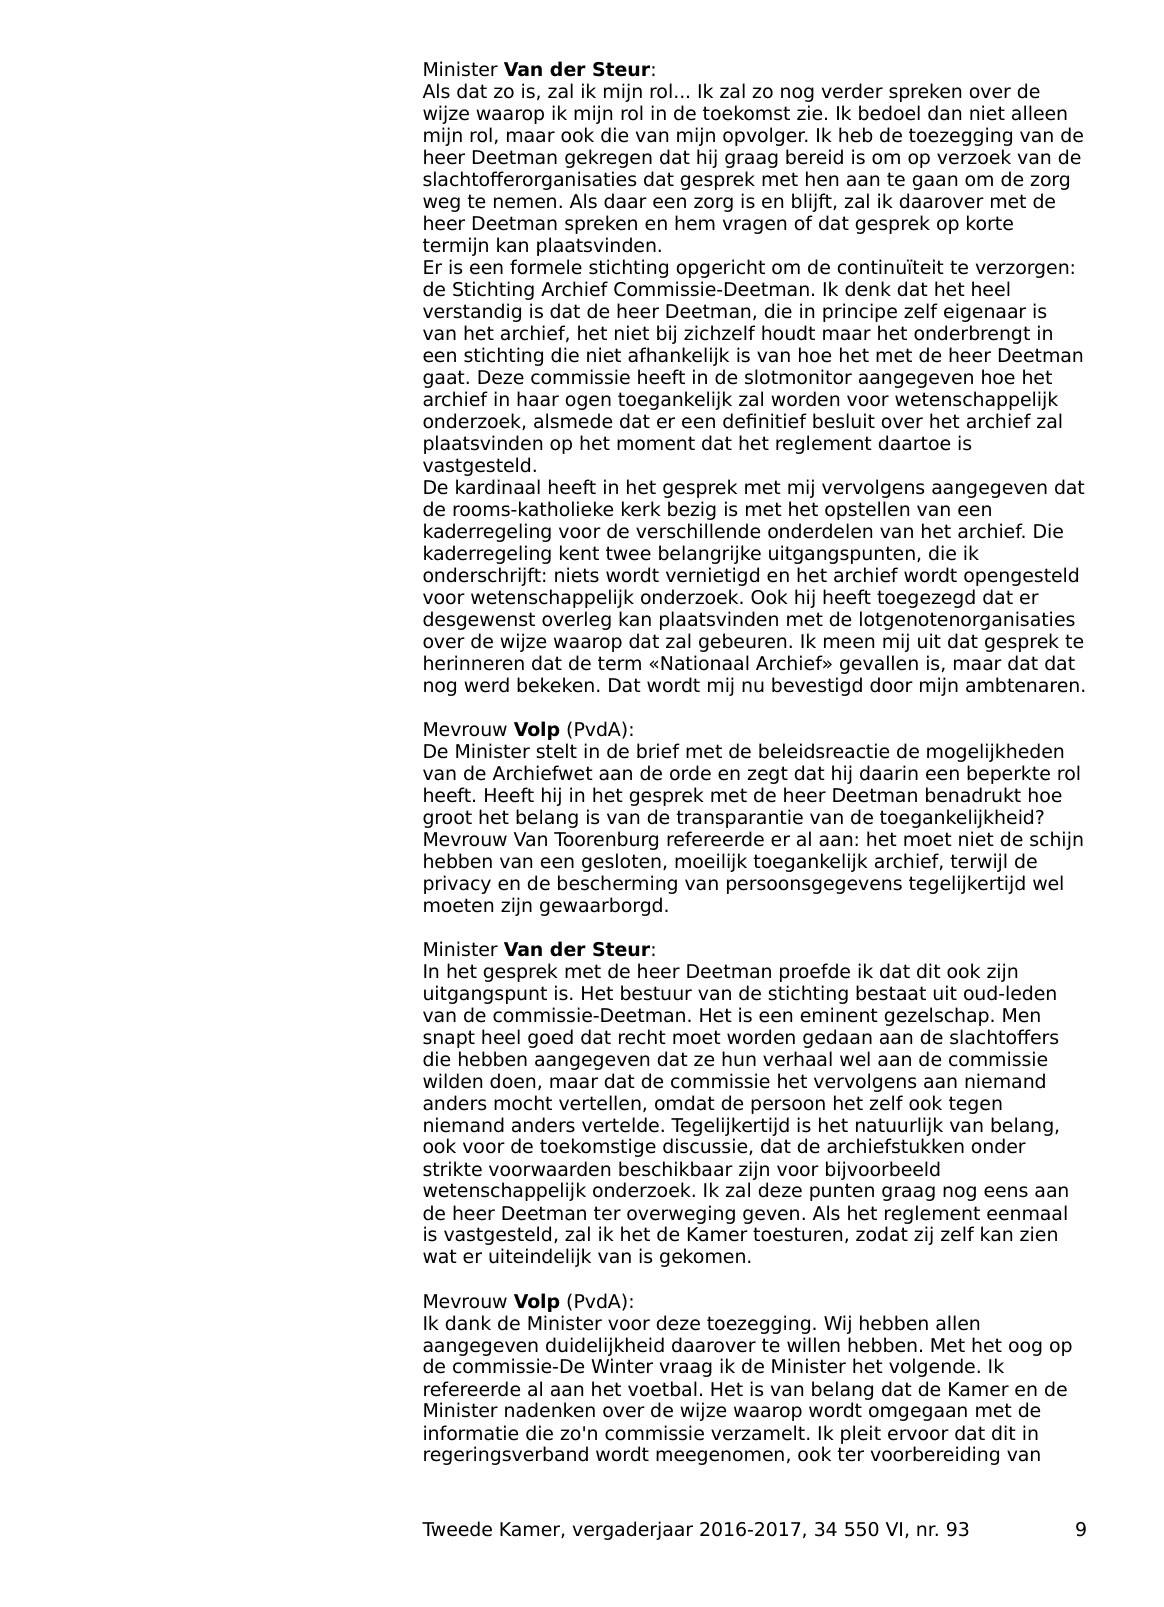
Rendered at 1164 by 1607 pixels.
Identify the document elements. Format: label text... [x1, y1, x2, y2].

text Mevrouw Volp (PvdA): [422, 719, 1087, 741]
text De kardinaal heeft in het gesprek met mij vervolgens aangegeven dat de rooms-katholieke kerk bezig is met het opstellen van een kaderregeling voor de verschillende onderdelen van het archief. Die kaderregeling kent twee belangrijke uitgangspunten, die ik onderschrijft: niets wordt vernietigd en het archief wordt opengesteld voor wetenschappelijk onderzoek. Ook hij heeft toegezegd dat er desgewenst overleg kan plaatsvinden met de lotgenotenorganisaties over de wijze waarop dat zal gebeuren. Ik meen mij uit dat gesprek te herinneren dat de term «Nationaal Archief» gevallen is, maar dat dat nog werd bekeken. Dat wordt mij nu bevestigd door mijn ambtenaren. [422, 477, 1087, 696]
text In het gesprek met de heer Deetman proefde ik dat dit ook zijn uitgangspunt is. Het bestuur van de stichting bestaat uit oud-leden van de commissie-Deetman. Het is een eminent gezelschap. Men snapt heel goed dat recht moet worden gedaan aan de slachtoffers die hebben aangegeven dat ze hun verhaal wel aan de commissie wilden doen, maar dat de commissie het vervolgens aan niemand anders mocht vertellen, omdat de persoon het zelf ook tegen niemand anders vertelde. Tegelijkertijd is het natuurlijk van belang, ook voor de toekomstige discussie, dat de archiefstukken onder strikte voorwaarden beschikbaar zijn voor bijvoorbeeld wetenschappelijk onderzoek. Ik zal deze punten graag nog eens aan de heer Deetman ter overweging geven. Als het reglement eenmaal is vastgesteld, zal ik het de Kamer toesturen, zodat zij zelf kan zien wat er uiteindelijk van is gekomen. [422, 961, 1087, 1268]
text Minister Van der Steur: [422, 59, 1087, 81]
text Als dat zo is, zal ik mijn rol... Ik zal zo nog verder spreken over de wijze waarop ik mijn rol in de toekomst zie. Ik bedoel dan niet alleen mijn rol, maar ook die van mijn opvolger. Ik heb de toezegging van de heer Deetman gekregen dat hij graag bereid is om op verzoek van de slachtofferorganisaties dat gesprek met hen aan te gaan om de zorg weg te nemen. Als daar een zorg is en blijft, zal ik daarover met de heer Deetman spreken en hem vragen of dat gesprek op korte termijn kan plaatsvinden. [422, 81, 1087, 257]
text Ik dank de Minister voor deze toezegging. Wij hebben allen aangegeven duidelijkheid daarover te willen hebben. Met het oog op de commissie-De Winter vraag ik de Minister het volgende. Ik refereerde al aan het voetbal. Het is van belang dat de Kamer en de Minister nadenken over de wijze waarop wordt omgegaan met de informatie die zo'n commissie verzamelt. Ik pleit ervoor dat dit in regeringsverband wordt meegenomen, ook ter voorbereiding van [422, 1312, 1087, 1466]
text Er is een formele stichting opgericht om de continuïteit te verzorgen: de Stichting Archief Commissie-Deetman. Ik denk dat het heel verstandig is dat de heer Deetman, die in principe zelf eigenaar is van het archief, het niet bij zichzelf houdt maar het onderbrengt in een stichting die niet afhankelijk is van hoe het met de heer Deetman gaat. Deze commissie heeft in de slotmonitor aangegeven hoe het archief in haar ogen toegankelijk zal worden voor wetenschappelijk onderzoek, alsmede dat er een definitief besluit over het archief zal plaatsvinden op het moment dat het reglement daartoe is vastgesteld. [422, 257, 1087, 477]
text Minister Van der Steur: [422, 939, 1087, 961]
text De Minister stelt in de brief met de beleidsreactie de mogelijkheden van de Archiefwet aan de orde en zegt dat hij daarin een beperkte rol heeft. Heeft hij in het gesprek met de heer Deetman benadrukt hoe groot het belang is van de transparantie van de toegankelijkheid? Mevrouw Van Toorenburg refereerde er al aan: het moet niet de schijn hebben van een gesloten, moeilijk toegankelijk archief, terwijl de privacy en de bescherming van persoonsgegevens tegelijkertijd wel moeten zijn gewaarborgd. [422, 741, 1087, 916]
text Mevrouw Volp (PvdA): [422, 1291, 1087, 1312]
